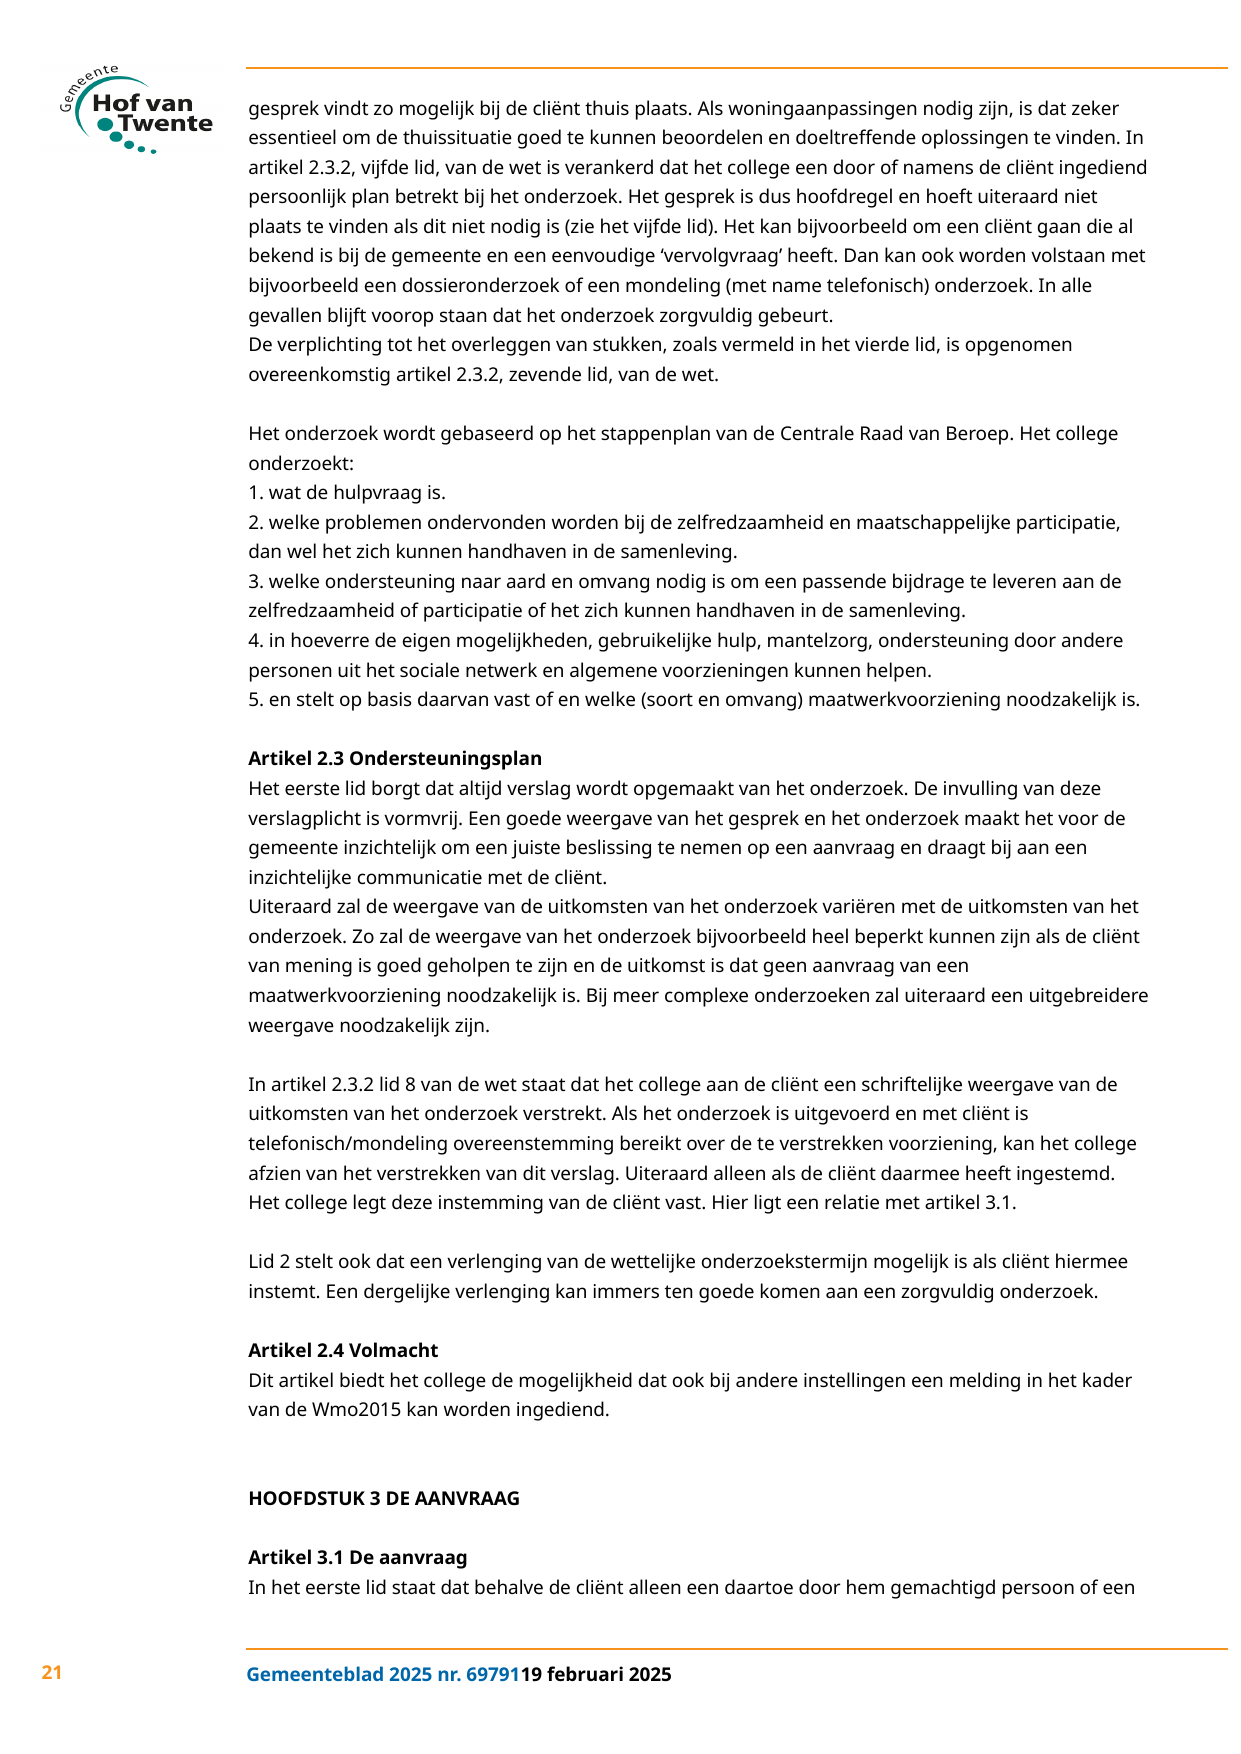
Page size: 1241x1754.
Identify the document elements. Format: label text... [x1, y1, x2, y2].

text Artikel 2.4 Volmacht [248, 1337, 1152, 1363]
text gesprek vindt zo mogelijk bij de cliënt thuis plaats. Als woningaanpassingen nodig zijn, is dat zeker essentieel om de thuissituatie goed te kunnen beoordelen en doeltreffende oplossingen te vinden. In artikel 2.3.2, vijfde lid, van de wet is verankerd dat het college een door of namens de cliënt ingediend persoonlijk plan betrekt bij het onderzoek. Het gesprek is dus hoofdregel en hoeft uiteraard niet plaats te vinden als dit niet nodig is (zie het vijfde lid). Het kan bijvoorbeeld om een cliënt gaan die al bekend is bij de gemeente en een eenvoudige ‘vervolgvraag’ heeft. Dan kan ook worden volstaan met bijvoorbeeld een dossieronderzoek of een mondeling (met name telefonisch) onderzoek. In alle gevallen blijft voorop staan dat het onderzoek zorgvuldig gebeurt. [248, 95, 1152, 328]
text 1. wat de hulpvraag is. [248, 479, 1152, 505]
text Het onderzoek wordt gebaseerd op het stappenplan van de Centrale Raad van Beroep. Het college onderzoekt: [248, 420, 1152, 476]
text 2. welke problemen ondervonden worden bij de zelfredzaamheid en maatschappelijke participatie, dan wel het zich kunnen handhaven in de samenleving. [248, 509, 1152, 564]
text In artikel 2.3.2 lid 8 van de wet staat dat het college aan de cliënt een schriftelijke weergave van de uitkomsten van het onderzoek verstrekt. Als het onderzoek is uitgevoerd en met cliënt is telefonisch/mondeling overeenstemming bereikt over de te verstrekken voorziening, kan het college afzien van het verstrekken van dit verslag. Uiteraard alleen als de cliënt daarmee heeft ingestemd. Het college legt deze instemming van de cliënt vast. Hier ligt een relatie met artikel 3.1. [248, 1071, 1152, 1215]
text Lid 2 stelt ook dat een verlenging van de wettelijke onderzoekstermijn mogelijk is als cliënt hiermee instemt. Een dergelijke verlenging kan immers ten goede komen aan een zorgvuldig onderzoek. [248, 1248, 1152, 1304]
text Artikel 3.1 De aanvraag [248, 1544, 1152, 1570]
text 4. in hoeverre de eigen mogelijkheden, gebruikelijke hulp, mantelzorg, ondersteuning door andere personen uit het sociale netwerk en algemene voorzieningen kunnen helpen. [248, 627, 1152, 683]
text Dit artikel biedt het college de mogelijkheid dat ook bij andere instellingen een melding in het kader van de Wmo2015 kan worden ingediend. [248, 1367, 1152, 1422]
picture [41, 47, 231, 172]
text HOOFDSTUK 3 DE AANVRAAG [248, 1485, 1152, 1511]
text Uiteraard zal de weergave van de uitkomsten van het onderzoek variëren met de uitkomsten van het onderzoek. Zo zal de weergave van het onderzoek bijvoorbeeld heel beperkt kunnen zijn als de cliënt van mening is goed geholpen te zijn en de uitkomst is dat geen aanvraag van een maatwerkvoorziening noodzakelijk is. Bij meer complexe onderzoeken zal uiteraard een uitgebreidere weergave noodzakelijk zijn. [248, 893, 1152, 1038]
text De verplichting tot het overleggen van stukken, zoals vermeld in het vierde lid, is opgenomen overeenkomstig artikel 2.3.2, zevende lid, van de wet. [248, 331, 1152, 387]
text 3. welke ondersteuning naar aard en omvang nodig is om een passende bijdrage te leveren aan de zelfredzaamheid of participatie of het zich kunnen handhaven in de samenleving. [248, 568, 1152, 623]
text 5. en stelt op basis daarvan vast of en welke (soort en omvang) maatwerkvoorziening noodzakelijk is. [248, 686, 1152, 712]
text Het eerste lid borgt dat altijd verslag wordt opgemaakt van het onderzoek. De invulling van deze verslagplicht is vormvrij. Een goede weergave van het gesprek en het onderzoek maakt het voor de gemeente inzichtelijk om een juiste beslissing te nemen op een aanvraag en draagt bij aan een inzichtelijke communicatie met de cliënt. [248, 775, 1152, 890]
text Artikel 2.3 Ondersteuningsplan [248, 746, 1152, 771]
text In het eerste lid staat dat behalve de cliënt alleen een daartoe door hem gemachtigd persoon of een [248, 1574, 1152, 1600]
